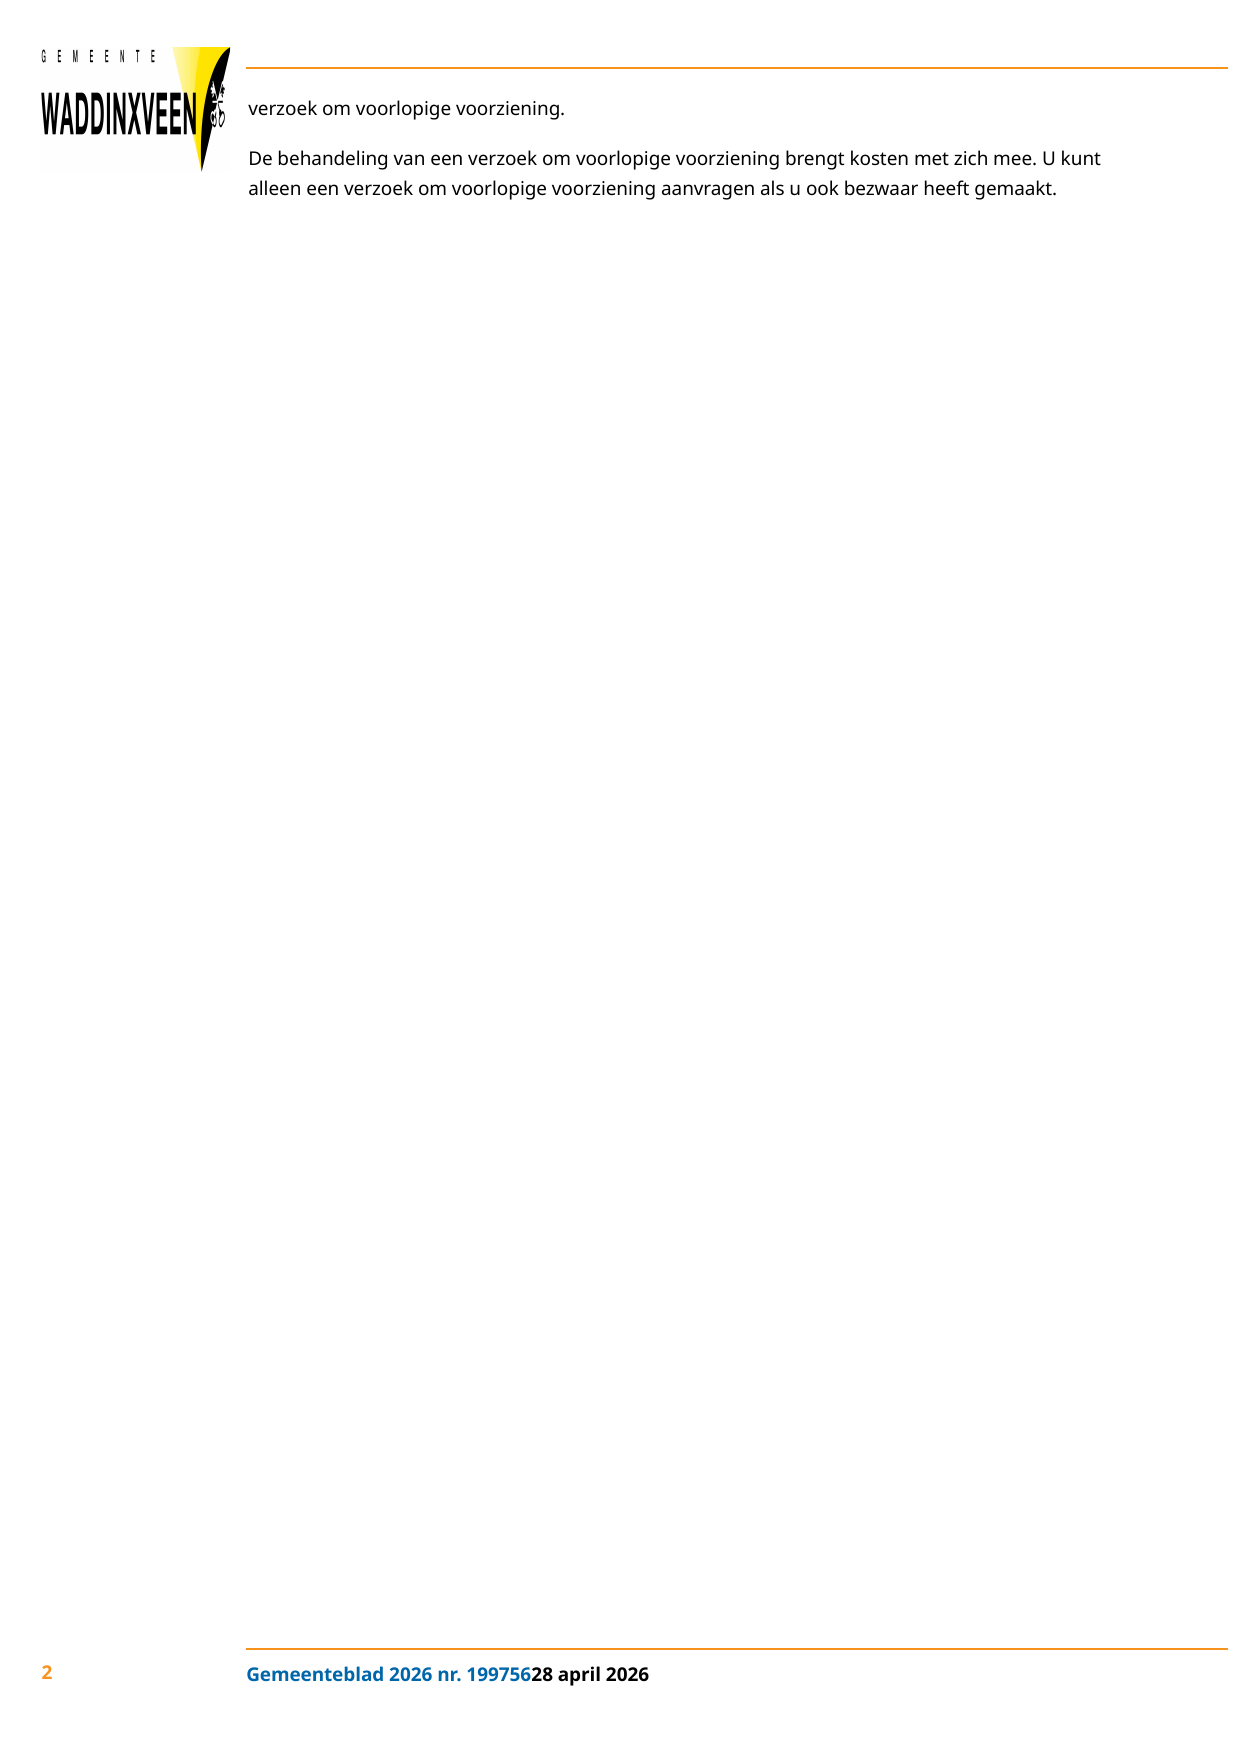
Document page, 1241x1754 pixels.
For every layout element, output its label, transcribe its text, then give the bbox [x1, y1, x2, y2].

text De behandeling van een verzoek om voorlopige voorziening brengt kosten met zich mee. U kunt alleen een verzoek om voorlopige voorziening aanvragen als u ook bezwaar heeft gemaakt. [248, 145, 1152, 201]
picture [41, 47, 231, 172]
text verzoek om voorlopige voorziening. [248, 95, 1152, 121]
